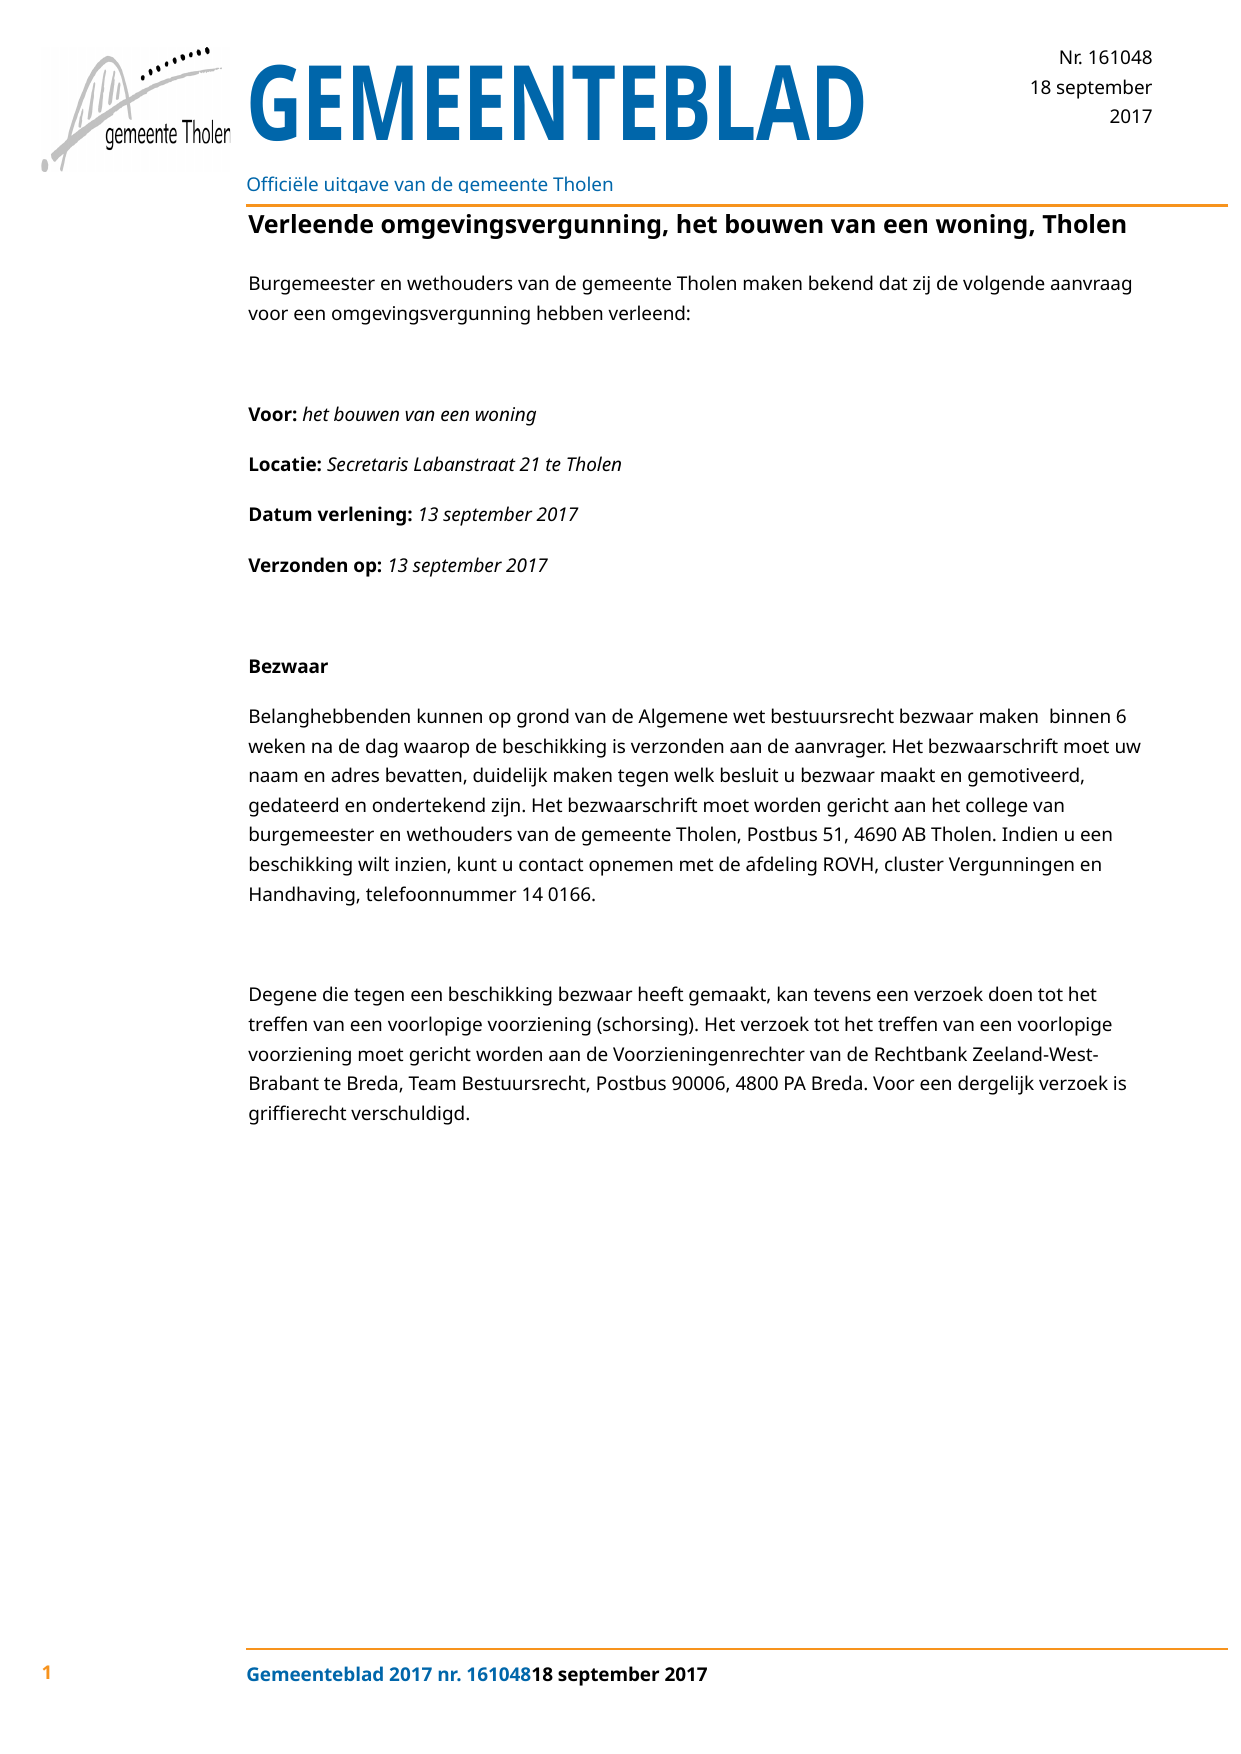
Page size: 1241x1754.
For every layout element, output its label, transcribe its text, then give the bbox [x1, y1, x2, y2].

text Degene die tegen een beschikking bezwaar heeft gemaakt, kan tevens een verzoek doen tot het treffen van een voorlopige voorziening (schorsing). Het verzoek tot het treffen van een voorlopige voorziening moet gericht worden aan de Voorzieningenrechter van de Rechtbank Zeeland-West-Brabant te Breda, Team Bestuursrecht, Postbus 90006, 4800 PA Breda. Voor een dergelijk verzoek is griffierecht verschuldigd. [248, 982, 1152, 1126]
text Bezwaar [248, 653, 1152, 678]
picture [41, 47, 231, 172]
text Voor: het bouwen van een woning [248, 401, 1152, 426]
text Verleende omgevingsvergunning, het bouwen van een woning, Tholen [248, 207, 1152, 241]
text Belanghebbenden kunnen op grond van de Algemene wet bestuursrecht bezwaar maken binnen 6 weken na de dag waarop de beschikking is verzonden aan de aanvrager. Het bezwaarschrift moet uw naam en adres bevatten, duidelijk maken tegen welk besluit u bezwaar maakt en gemotiveerd, gedateerd en ondertekend zijn. Het bezwaarschrift moet worden gericht aan het college van burgemeester en wethouders van de gemeente Tholen, Postbus 51, 4690 AB Tholen. Indien u een beschikking wilt inzien, kunt u contact opnemen met de afdeling ROVH, cluster Vergunningen en Handhaving, telefoonnummer 14 0166. [248, 703, 1152, 906]
text Verzonden op: 13 september 2017 [248, 552, 1152, 578]
text Datum verlening: 13 september 2017 [248, 502, 1152, 527]
text Locatie: Secretaris Labanstraat 21 te Tholen [248, 451, 1152, 477]
text Burgemeester en wethouders van de gemeente Tholen maken bekend dat zij de volgende aanvraag voor een omgevingsvergunning hebben verleend: [248, 270, 1152, 326]
